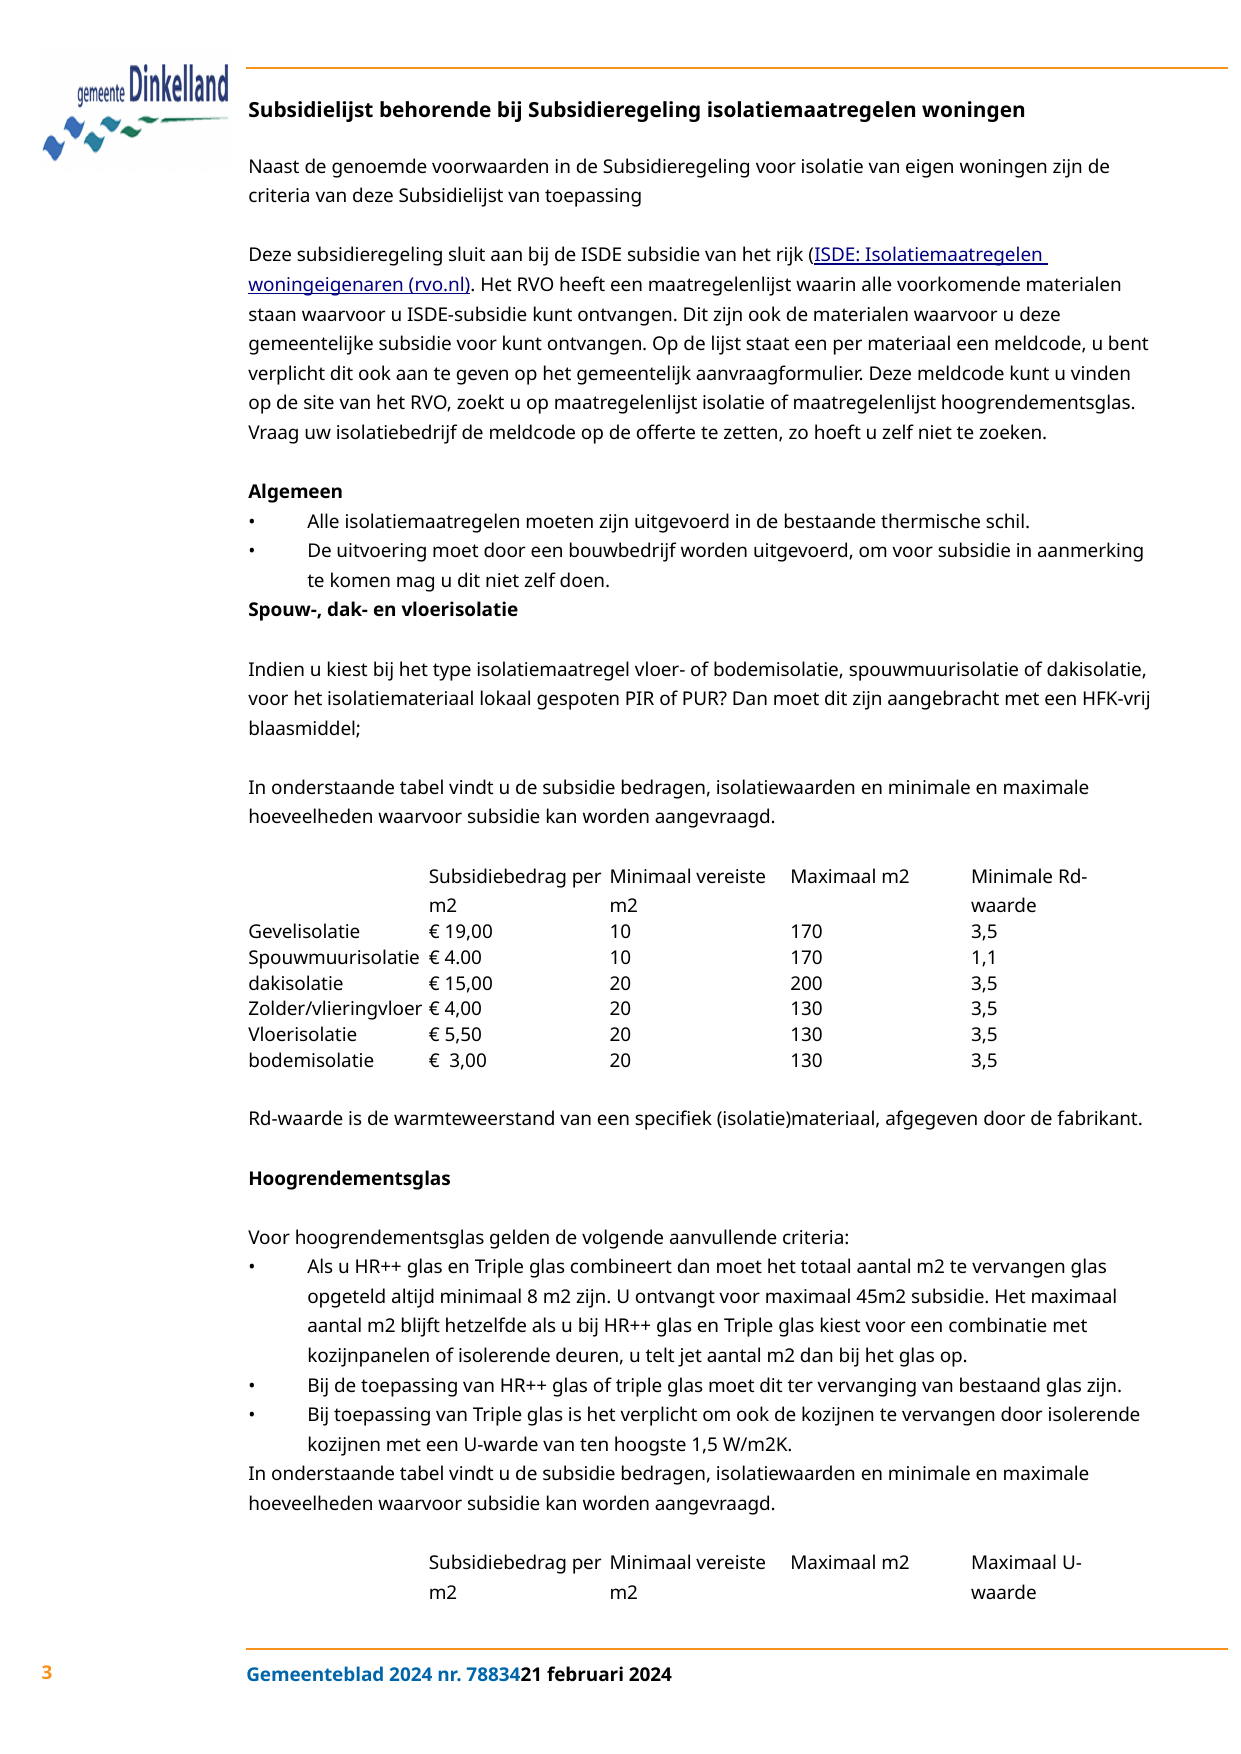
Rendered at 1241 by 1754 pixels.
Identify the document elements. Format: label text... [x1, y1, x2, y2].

text Algemeen [248, 478, 1152, 504]
table_cell € 4.00 [429, 944, 609, 970]
table_header Maximaal U-waarde [971, 1549, 1152, 1605]
table_cell € 3,00 [429, 1047, 609, 1073]
table_cell 130 [790, 996, 971, 1021]
table_cell 130 [790, 1021, 971, 1047]
table_cell 170 [790, 944, 971, 970]
table_header Maximaal m2 [790, 1549, 971, 1605]
table_header Minimaal vereiste m2 [609, 1549, 790, 1605]
table_cell 3,5 [971, 1047, 1152, 1073]
text Deze subsidieregeling sluit aan bij de ISDE subsidie van het rijk (ISDE: Isolatiemaatregelen woningeigenaren (rvo.nl). Het RVO heeft een maatregelenlijst waarin alle voorkomende materialen staan waarvoor u ISDE-subsidie kunt ontvangen. Dit zijn ook de materialen waarvoor u deze gemeentelijke subsidie voor kunt ontvangen. Op de lijst staat een per materiaal een meldcode, u bent verplicht dit ook aan te geven op het gemeentelijk aanvraagformulier. Deze meldcode kunt u vinden op de site van het RVO, zoekt u op maatregelenlijst isolatie of maatregelenlijst hoogrendementsglas. Vraag uw isolatiebedrijf de meldcode op de offerte te zetten, zo hoeft u zelf niet te zoeken. [248, 242, 1152, 445]
table_cell € 19,00 [429, 918, 609, 944]
table_header Minimaal vereiste m2 [609, 863, 790, 918]
text Indien u kiest bij het type isolatiemaatregel vloer- of bodemisolatie, spouwmuurisolatie of dakisolatie, voor het isolatiemateriaal lokaal gespoten PIR of PUR? Dan moet dit zijn aangebracht met een HFK-vrij blaasmiddel; [248, 656, 1152, 741]
table_cell 170 [790, 918, 971, 944]
list Als u HR++ glas en Triple glas combineert dan moet het totaal aantal m2 te vervangen glas opgeteld altijd minimaal 8 m2 zijn. U ontvangt voor maximaal 45m2 subsidie. Het maximaal aantal m2 blijft hetzelfde als u bij HR++ glas en Triple glas kiest voor een combinatie met kozijnpanelen of isolerende deuren, u telt jet aantal m2 dan bij het glas op. [248, 1253, 1152, 1368]
text Rd-waarde is de warmteweerstand van een specifiek (isolatie)materiaal, afgegeven door de fabrikant. [248, 1106, 1152, 1131]
table_header Minimale Rd-waarde [971, 863, 1152, 918]
table_header Subsidiebedrag per m2 [429, 1549, 609, 1605]
table_cell bodemisolatie [248, 1047, 429, 1073]
table_cell € 5,50 [429, 1021, 609, 1047]
list Bij toepassing van Triple glas is het verplicht om ook de kozijnen te vervangen door isolerende kozijnen met een U-warde van ten hoogste 1,5 W/m2K. [248, 1401, 1152, 1457]
table_cell 1,1 [971, 944, 1152, 970]
table_header [248, 863, 429, 918]
table_cell 10 [609, 944, 790, 970]
table_cell Zolder/vlieringvloer [248, 996, 429, 1021]
table_cell 20 [609, 1047, 790, 1073]
list Bij de toepassing van HR++ glas of triple glas moet dit ter vervanging van bestaand glas zijn. [248, 1372, 1152, 1397]
text Spouw-, dak- en vloerisolatie [248, 597, 1152, 622]
table_cell 130 [790, 1047, 971, 1073]
picture [41, 47, 231, 172]
list De uitvoering moet door een bouwbedrijf worden uitgevoerd, om voor subsidie in aanmerking te komen mag u dit niet zelf doen. [248, 537, 1152, 593]
text Naast de genoemde voorwaarden in de Subsidieregeling voor isolatie van eigen woningen zijn de criteria van deze Subsidielijst van toepassing [248, 153, 1152, 208]
table_cell 20 [609, 996, 790, 1021]
text Hoogrendementsglas [248, 1165, 1152, 1190]
text Voor hoogrendementsglas gelden de volgende aanvullende criteria: [248, 1224, 1152, 1249]
list Alle isolatiemaatregelen moeten zijn uitgevoerd in de bestaande thermische schil. [248, 508, 1152, 534]
table_cell Vloerisolatie [248, 1021, 429, 1047]
table_cell 20 [609, 970, 790, 996]
table_cell 10 [609, 918, 790, 944]
table_cell dakisolatie [248, 970, 429, 996]
table_cell 200 [790, 970, 971, 996]
text In onderstaande tabel vindt u de subsidie bedragen, isolatiewaarden en minimale en maximale hoeveelheden waarvoor subsidie kan worden aangevraagd. [248, 1461, 1152, 1516]
table_cell Gevelisolatie [248, 918, 429, 944]
table_cell € 4,00 [429, 996, 609, 1021]
table_header Subsidiebedrag per m2 [429, 863, 609, 918]
text Subsidielijst behorende bij Subsidieregeling isolatiemaatregelen woningen [248, 95, 1152, 123]
table_cell 3,5 [971, 970, 1152, 996]
table_cell 20 [609, 1021, 790, 1047]
table_header [248, 1549, 429, 1605]
table_header Maximaal m2 [790, 863, 971, 918]
table_cell 3,5 [971, 996, 1152, 1021]
table_cell 3,5 [971, 1021, 1152, 1047]
table_cell € 15,00 [429, 970, 609, 996]
text In onderstaande tabel vindt u de subsidie bedragen, isolatiewaarden en minimale en maximale hoeveelheden waarvoor subsidie kan worden aangevraagd. [248, 774, 1152, 829]
table_cell Spouwmuurisolatie [248, 944, 429, 970]
table_cell 3,5 [971, 918, 1152, 944]
